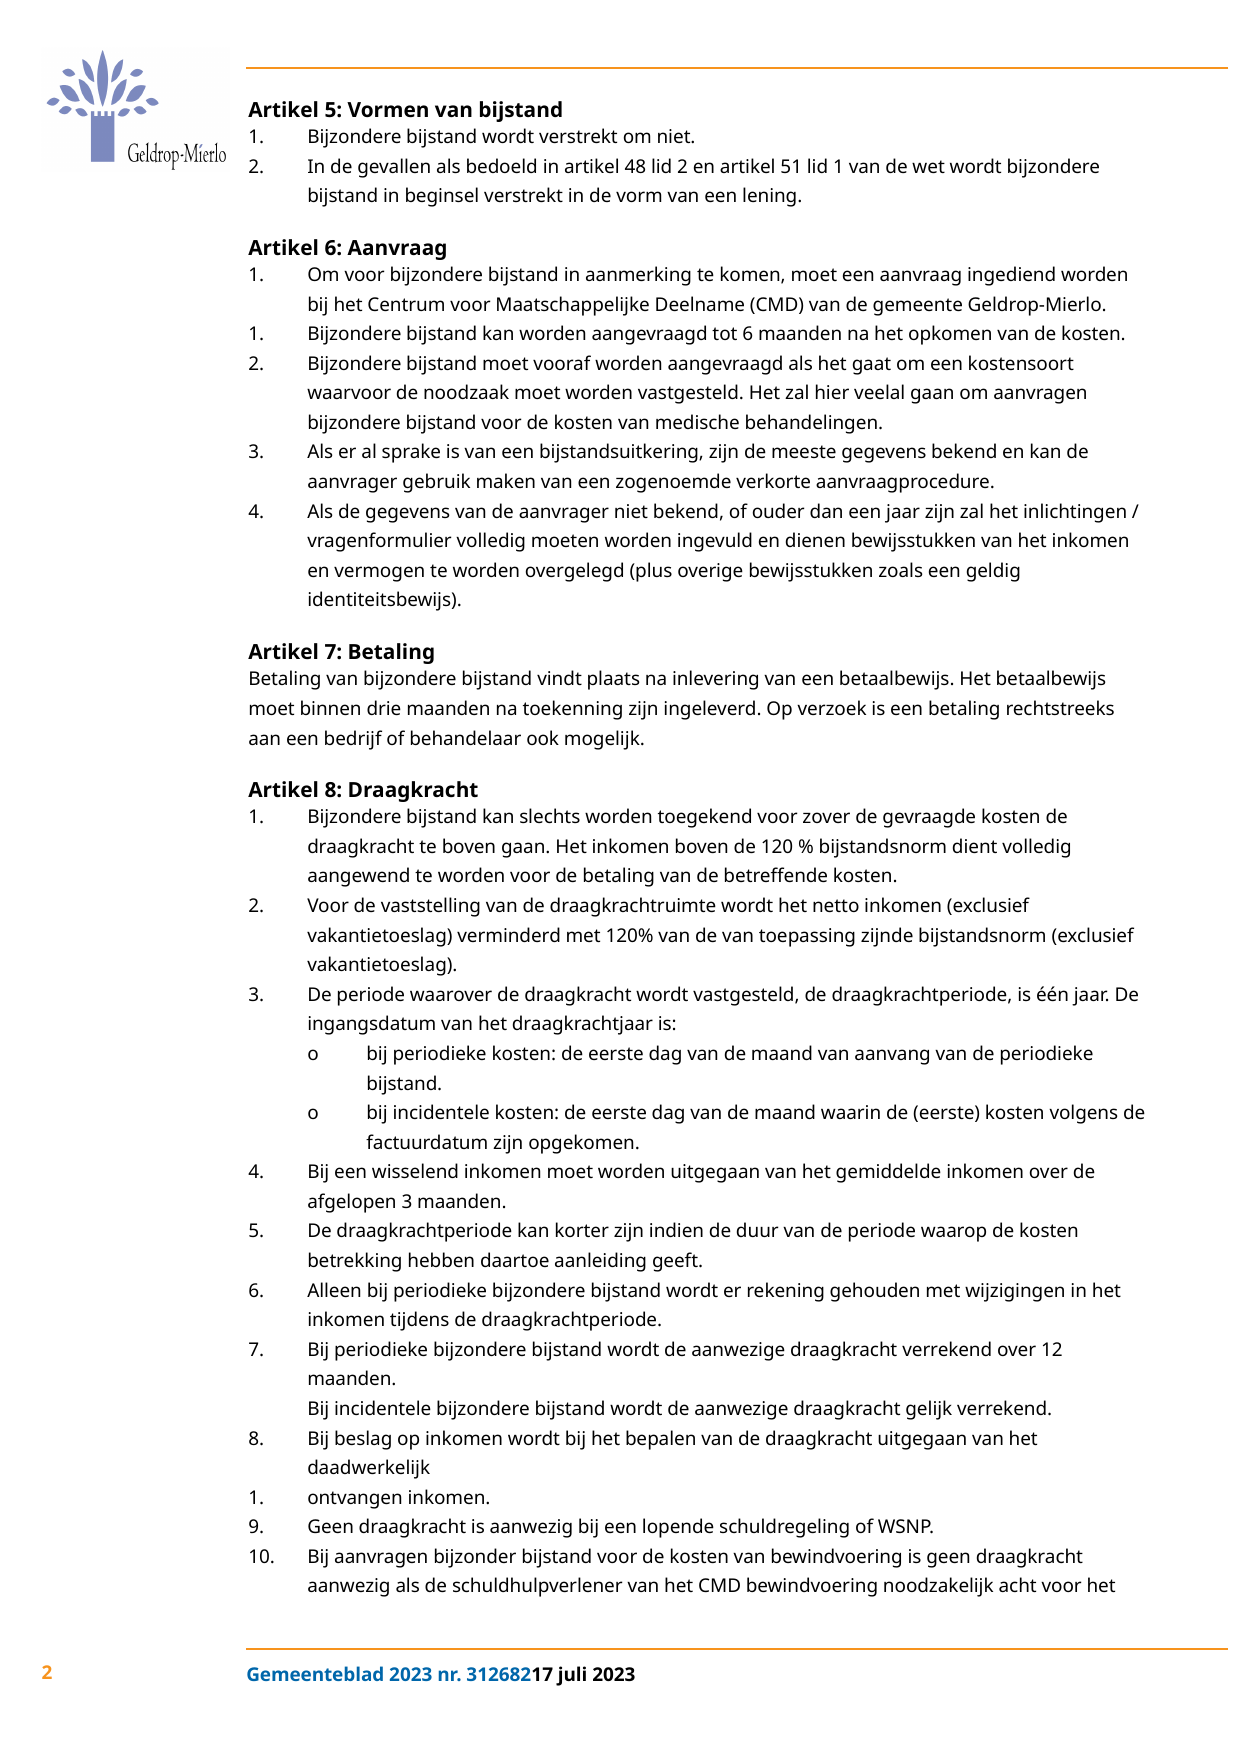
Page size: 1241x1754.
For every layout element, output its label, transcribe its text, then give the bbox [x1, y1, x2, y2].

list Om voor bijzondere bijstand in aanmerking te komen, moet een aanvraag ingediend worden bij het Centrum voor Maatschappelijke Deelname (CMD) van de gemeente Geldrop-Mierlo. [248, 261, 1152, 317]
list Bij beslag op inkomen wordt bij het bepalen van de draagkracht uitgegaan van het daadwerkelijk [248, 1425, 1152, 1480]
text Artikel 5: Vormen van bijstand [248, 95, 1152, 123]
text Artikel 6: Aanvraag [248, 233, 1152, 261]
list Alleen bij periodieke bijzondere bijstand wordt er rekening gehouden met wijzigingen in het inkomen tijdens de draagkrachtperiode. [248, 1277, 1152, 1332]
list ontvangen inkomen. [248, 1484, 1152, 1510]
text Betaling van bijzondere bijstand vindt plaats na inlevering van een betaalbewijs. Het betaalbewijs moet binnen drie maanden na toekenning zijn ingeleverd. Op verzoek is een betaling rechtstreeks aan een bedrijf of behandelaar ook mogelijk. [248, 666, 1152, 750]
text Artikel 7: Betaling [248, 637, 1152, 666]
picture [41, 47, 231, 172]
list bij incidentele kosten: de eerste dag van de maand waarin de (eerste) kosten volgens de factuurdatum zijn opgekomen. [307, 1099, 1152, 1155]
list De draagkrachtperiode kan korter zijn indien de duur van de periode waarop de kosten betrekking hebben daartoe aanleiding geeft. [248, 1218, 1152, 1273]
list Bijzondere bijstand kan worden aangevraagd tot 6 maanden na het opkomen van de kosten. [248, 320, 1152, 346]
list Geen draagkracht is aanwezig bij een lopende schuldregeling of WSNP. [248, 1513, 1152, 1539]
text Artikel 8: Draagkracht [248, 775, 1152, 803]
list Als de gegevens van de aanvrager niet bekend, of ouder dan een jaar zijn zal het inlichtingen / vragenformulier volledig moeten worden ingevuld en dienen bewijsstukken van het inkomen en vermogen te worden overgelegd (plus overige bewijsstukken zoals een geldig identiteitsbewijs). [248, 498, 1152, 612]
list In de gevallen als bedoeld in artikel 48 lid 2 en artikel 51 lid 1 van de wet wordt bijzondere bijstand in beginsel verstrekt in de vorm van een lening. [248, 153, 1152, 208]
list bij periodieke kosten: de eerste dag van de maand van aanvang van de periodieke bijstand. [307, 1040, 1152, 1096]
list Als er al sprake is van een bijstandsuitkering, zijn de meeste gegevens bekend en kan de aanvrager gebruik maken van een zogenoemde verkorte aanvraagprocedure. [248, 439, 1152, 494]
list Bijzondere bijstand kan slechts worden toegekend voor zover de gevraagde kosten de draagkracht te boven gaan. Het inkomen boven de 120 % bijstandsnorm dient volledig aangewend te worden voor de betaling van de betreffende kosten. [248, 803, 1152, 888]
list Bijzondere bijstand wordt verstrekt om niet. [248, 123, 1152, 149]
list De periode waarover de draagkracht wordt vastgesteld, de draagkrachtperiode, is één jaar. De ingangsdatum van het draagkrachtjaar is: [248, 981, 1152, 1036]
list Voor de vaststelling van de draagkrachtruimte wordt het netto inkomen (exclusief vakantietoeslag) verminderd met 120% van de van toepassing zijnde bijstandsnorm (exclusief vakantietoeslag). [248, 892, 1152, 977]
list Bij een wisselend inkomen moet worden uitgegaan van het gemiddelde inkomen over de afgelopen 3 maanden. [248, 1158, 1152, 1214]
list Bij incidentele bijzondere bijstand wordt de aanwezige draagkracht gelijk verrekend. [248, 1395, 1152, 1421]
list Bijzondere bijstand moet vooraf worden aangevraagd als het gaat om een kostensoort waarvoor de noodzaak moet worden vastgesteld. Het zal hier veelal gaan om aanvragen bijzondere bijstand voor de kosten van medische behandelingen. [248, 350, 1152, 435]
list Bij periodieke bijzondere bijstand wordt de aanwezige draagkracht verrekend over 12 maanden. [248, 1336, 1152, 1391]
list Bij aanvragen bijzonder bijstand voor de kosten van bewindvoering is geen draagkracht aanwezig als de schuldhulpverlener van het CMD bewindvoering noodzakelijk acht voor het [248, 1543, 1152, 1598]
